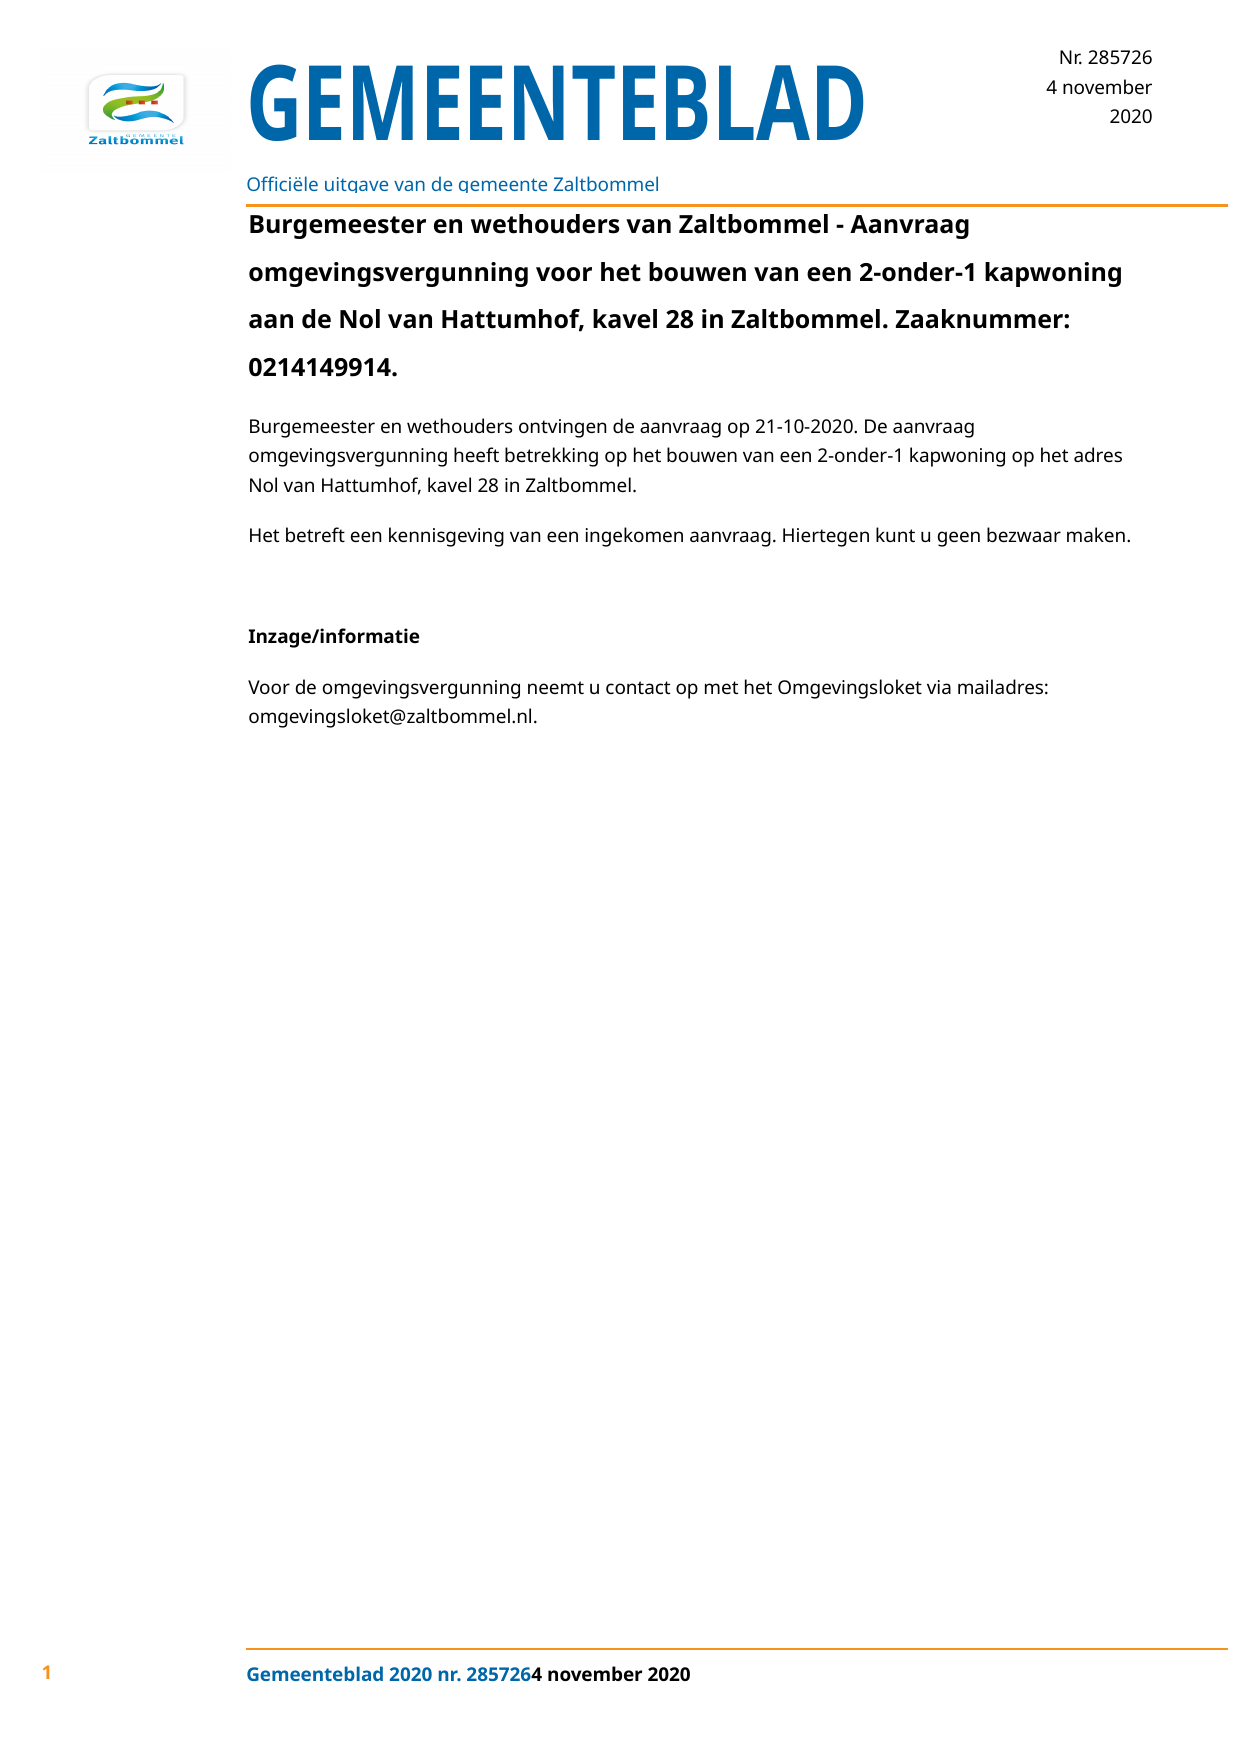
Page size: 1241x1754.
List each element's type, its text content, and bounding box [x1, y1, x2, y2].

picture [41, 47, 231, 172]
text Het betreft een kennisgeving van een ingekomen aanvraag. Hiertegen kunt u geen bezwaar maken. [248, 523, 1152, 548]
text Burgemeester en wethouders van Zaltbommel - Aanvraag omgevingsvergunning voor het bouwen van een 2-onder-1 kapwoning aan de Nol van Hattumhof, kavel 28 in Zaltbommel. Zaaknummer: 0214149914. [248, 207, 1152, 384]
text Voor de omgevingsvergunning neemt u contact op met het Omgevingsloket via mailadres: omgevingsloket@zaltbommel.nl. [248, 674, 1152, 729]
text Burgemeester en wethouders ontvingen de aanvraag op 21-10-2020. De aanvraag omgevingsvergunning heeft betrekking op het bouwen van een 2-onder-1 kapwoning op het adres Nol van Hattumhof, kavel 28 in Zaltbommel. [248, 413, 1152, 498]
text Inzage/informatie [248, 623, 1152, 649]
